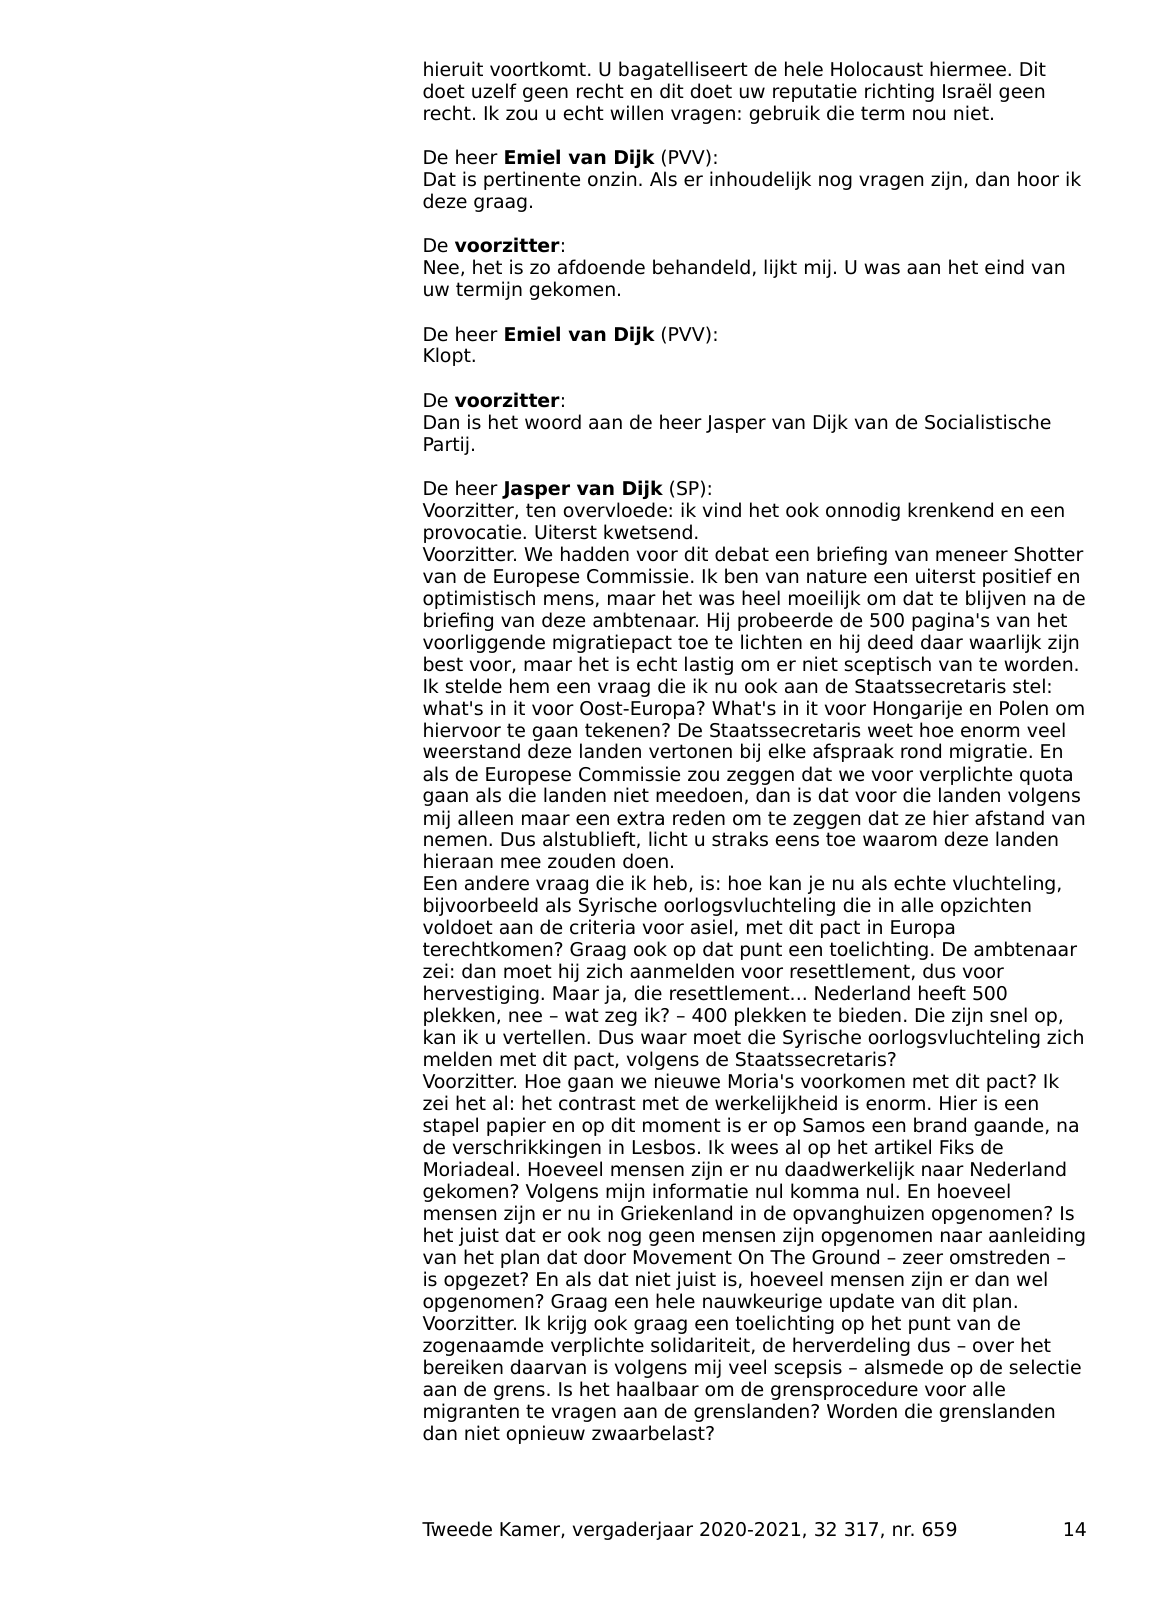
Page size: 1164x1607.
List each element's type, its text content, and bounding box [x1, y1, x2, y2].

text Voorzitter, ten overvloede: ik vind het ook onnodig krenkend en een provocatie. Uiterst kwetsend. [422, 500, 1087, 544]
text hieruit voortkomt. U bagatelliseert de hele Holocaust hiermee. Dit doet uzelf geen recht en dit doet uw reputatie richting Israël geen recht. Ik zou u echt willen vragen: gebruik die term nou niet. [422, 59, 1087, 125]
text Voorzitter. Hoe gaan we nieuwe Moria's voorkomen met dit pact? Ik zei het al: het contrast met de werkelijkheid is enorm. Hier is een stapel papier en op dit moment is er op Samos een brand gaande, na de verschrikkingen in Lesbos. Ik wees al op het artikel Fiks de Moriadeal. Hoeveel mensen zijn er nu daadwerkelijk naar Nederland gekomen? Volgens mijn informatie nul komma nul. En hoeveel mensen zijn er nu in Griekenland in de opvanghuizen opgenomen? Is het juist dat er ook nog geen mensen zijn opgenomen naar aanleiding van het plan dat door Movement On The Ground – zeer omstreden – is opgezet? En als dat niet juist is, hoeveel mensen zijn er dan wel opgenomen? Graag een hele nauwkeurige update van dit plan. [422, 1071, 1087, 1313]
text Voorzitter. Ik krijg ook graag een toelichting op het punt van de zogenaamde verplichte solidariteit, de herverdeling dus – over het bereiken daarvan is volgens mij veel scepsis – alsmede op de selectie aan de grens. Is het haalbaar om de grensprocedure voor alle migranten te vragen aan de grenslanden? Worden die grenslanden dan niet opnieuw zwaarbelast? [422, 1313, 1087, 1445]
text De heer Jasper van Dijk (SP): [422, 478, 1087, 500]
text Dan is het woord aan de heer Jasper van Dijk van de Socialistische Partij. [422, 412, 1087, 456]
text De heer Emiel van Dijk (PVV): [422, 323, 1087, 345]
text De heer Emiel van Dijk (PVV): [422, 147, 1087, 169]
text De voorzitter: [422, 389, 1087, 412]
text Nee, het is zo afdoende behandeld, lijkt mij. U was aan het eind van uw termijn gekomen. [422, 257, 1087, 301]
text Dat is pertinente onzin. Als er inhoudelijk nog vragen zijn, dan hoor ik deze graag. [422, 169, 1087, 213]
text Voorzitter. We hadden voor dit debat een briefing van meneer Shotter van de Europese Commissie. Ik ben van nature een uiterst positief en optimistisch mens, maar het was heel moeilijk om dat te blijven na de briefing van deze ambtenaar. Hij probeerde de 500 pagina's van het voorliggende migratiepact toe te lichten en hij deed daar waarlijk zijn best voor, maar het is echt lastig om er niet sceptisch van te worden. Ik stelde hem een vraag die ik nu ook aan de Staatssecretaris stel: what's in it voor Oost-Europa? What's in it voor Hongarije en Polen om hiervoor te gaan tekenen? De Staatssecretaris weet hoe enorm veel weerstand deze landen vertonen bij elke afspraak rond migratie. En als de Europese Commissie zou zeggen dat we voor verplichte quota gaan als die landen niet meedoen, dan is dat voor die landen volgens mij alleen maar een extra reden om te zeggen dat ze hier afstand van nemen. Dus alstublieft, licht u straks eens toe waarom deze landen hieraan mee zouden doen. [422, 544, 1087, 873]
text De voorzitter: [422, 235, 1087, 257]
text Een andere vraag die ik heb, is: hoe kan je nu als echte vluchteling, bijvoorbeeld als Syrische oorlogsvluchteling die in alle opzichten voldoet aan de criteria voor asiel, met dit pact in Europa terechtkomen? Graag ook op dat punt een toelichting. De ambtenaar zei: dan moet hij zich aanmelden voor resettlement, dus voor hervestiging. Maar ja, die resettlement... Nederland heeft 500 plekken, nee – wat zeg ik? – 400 plekken te bieden. Die zijn snel op, kan ik u vertellen. Dus waar moet die Syrische oorlogsvluchteling zich melden met dit pact, volgens de Staatssecretaris? [422, 873, 1087, 1071]
text Klopt. [422, 345, 1087, 367]
